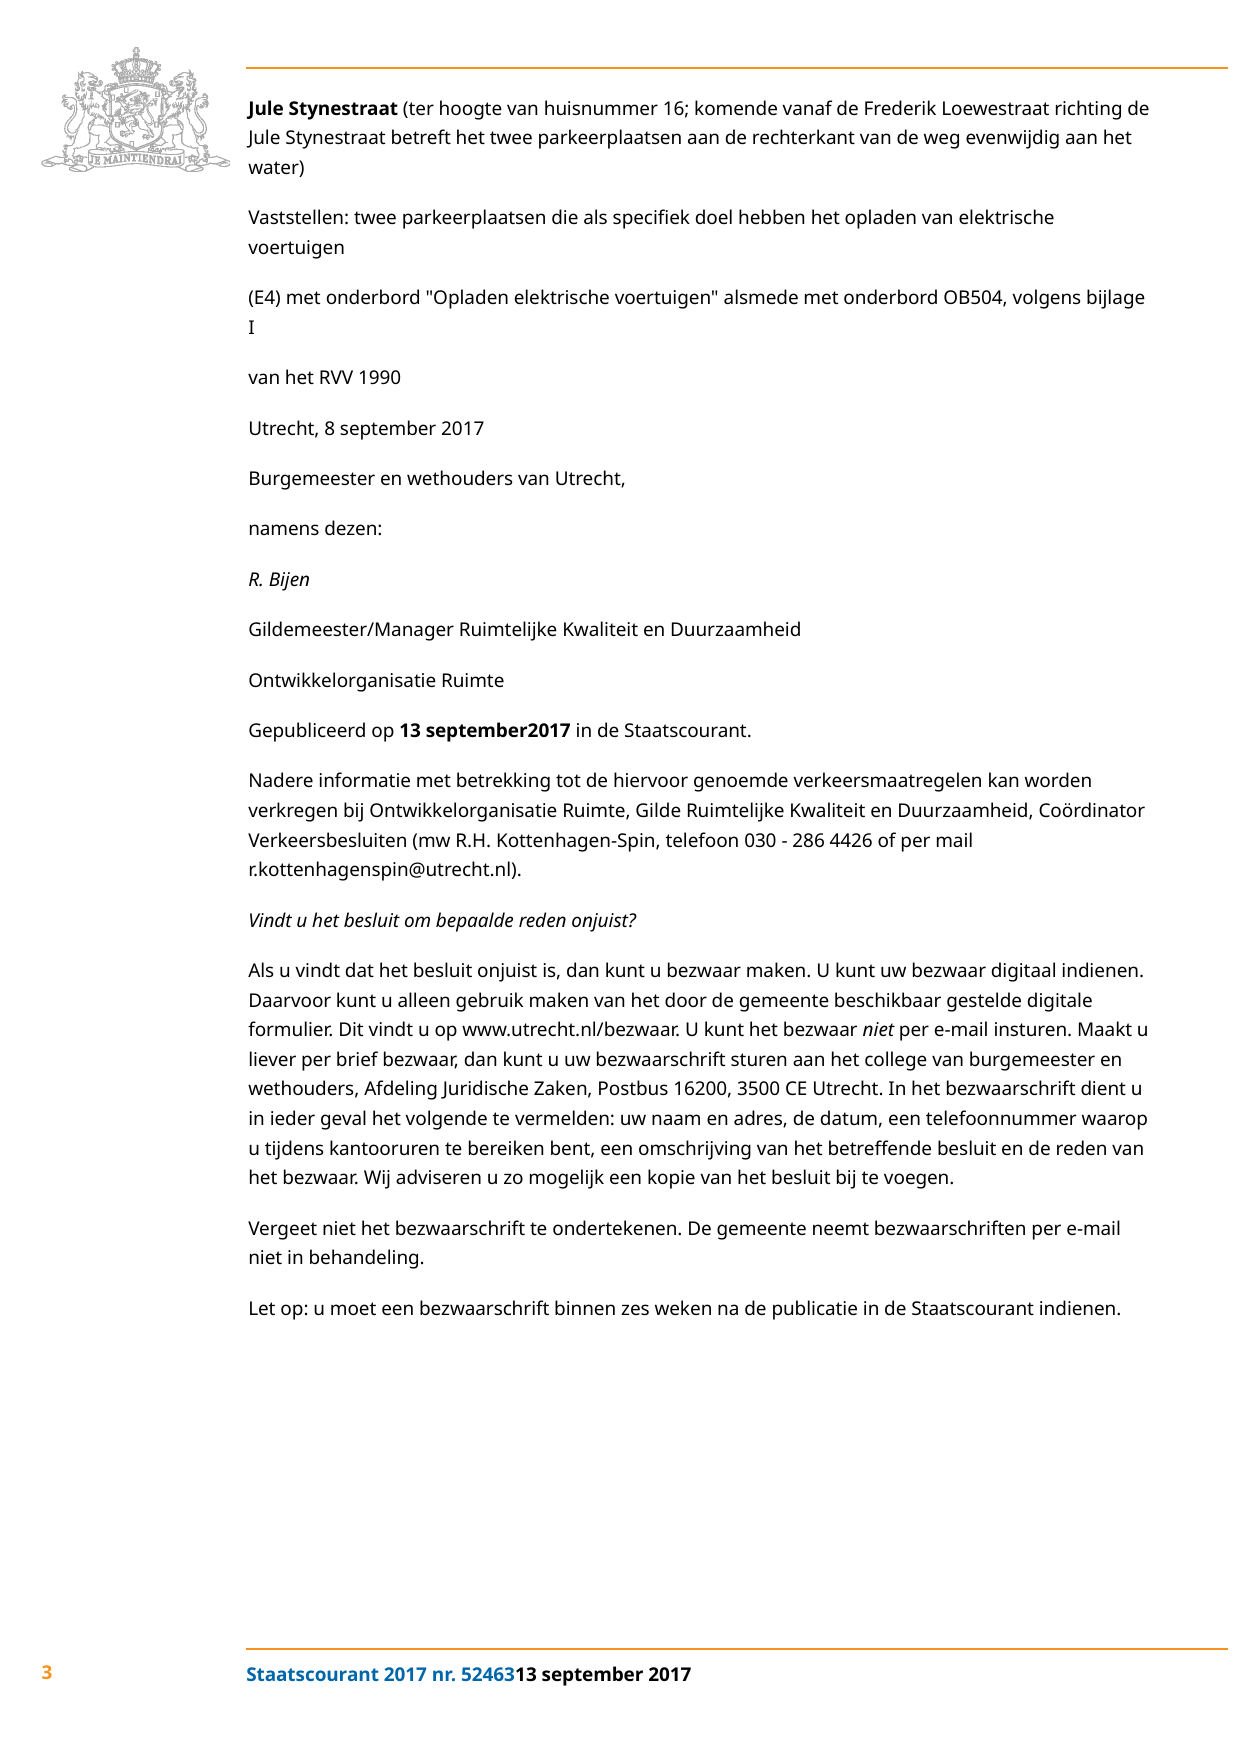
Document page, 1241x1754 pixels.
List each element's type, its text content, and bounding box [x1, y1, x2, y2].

text Jule Stynestraat (ter hoogte van huisnummer 16; komende vanaf de Frederik Loewestraat richting de Jule Stynestraat betreft het twee parkeerplaatsen aan de rechterkant van de weg evenwijdig aan het water) [248, 95, 1152, 180]
text Burgemeester en wethouders van Utrecht, [248, 465, 1152, 491]
text Vergeet niet het bezwaarschrift te ondertekenen. De gemeente neemt bezwaarschriften per e-mail niet in behandeling. [248, 1215, 1152, 1270]
text Nadere informatie met betrekking tot de hiervoor genoemde verkeersmaatregelen kan worden verkregen bij Ontwikkelorganisatie Ruimte, Gilde Ruimtelijke Kwaliteit en Duurzaamheid, Coördinator Verkeersbesluiten (mw R.H. Kottenhagen-Spin, telefoon 030 - 286 4426 of per mail r.kottenhagenspin@utrecht.nl). [248, 768, 1152, 882]
text (E4) met onderbord "Opladen elektrische voertuigen" alsmede met onderbord OB504, volgens bijlage I [248, 284, 1152, 340]
text Gepubliceerd op 13 september2017 in de Staatscourant. [248, 717, 1152, 743]
text Vaststellen: twee parkeerplaatsen die als specifiek doel hebben het opladen van elektrische voertuigen [248, 204, 1152, 260]
picture [41, 47, 231, 172]
text Let op: u moet een bezwaarschrift binnen zes weken na de publicatie in de Staatscourant indienen. [248, 1295, 1152, 1321]
text Gildemeester/Manager Ruimtelijke Kwaliteit en Duurzaamheid [248, 616, 1152, 642]
text R. Bijen [248, 566, 1152, 592]
text namens dezen: [248, 516, 1152, 541]
text van het RVV 1990 [248, 364, 1152, 390]
text Ontwikkelorganisatie Ruimte [248, 667, 1152, 693]
text Vindt u het besluit om bepaalde reden onjuist? [248, 907, 1152, 933]
text Utrecht, 8 september 2017 [248, 415, 1152, 441]
text Als u vindt dat het besluit onjuist is, dan kunt u bezwaar maken. U kunt uw bezwaar digitaal indienen. Daarvoor kunt u alleen gebruik maken van het door de gemeente beschikbaar gestelde digitale formulier. Dit vindt u op www.utrecht.nl/bezwaar. U kunt het bezwaar niet per e-mail insturen. Maakt u liever per brief bezwaar, dan kunt u uw bezwaarschrift sturen aan het college van burgemeester en wethouders, Afdeling Juridische Zaken, Postbus 16200, 3500 CE Utrecht. In het bezwaarschrift dient u in ieder geval het volgende te vermelden: uw naam en adres, de datum, een telefoonnummer waarop u tijdens kantooruren te bereiken bent, een omschrijving van het betreffende besluit en de reden van het bezwaar. Wij adviseren u zo mogelijk een kopie van het besluit bij te voegen. [248, 957, 1152, 1190]
